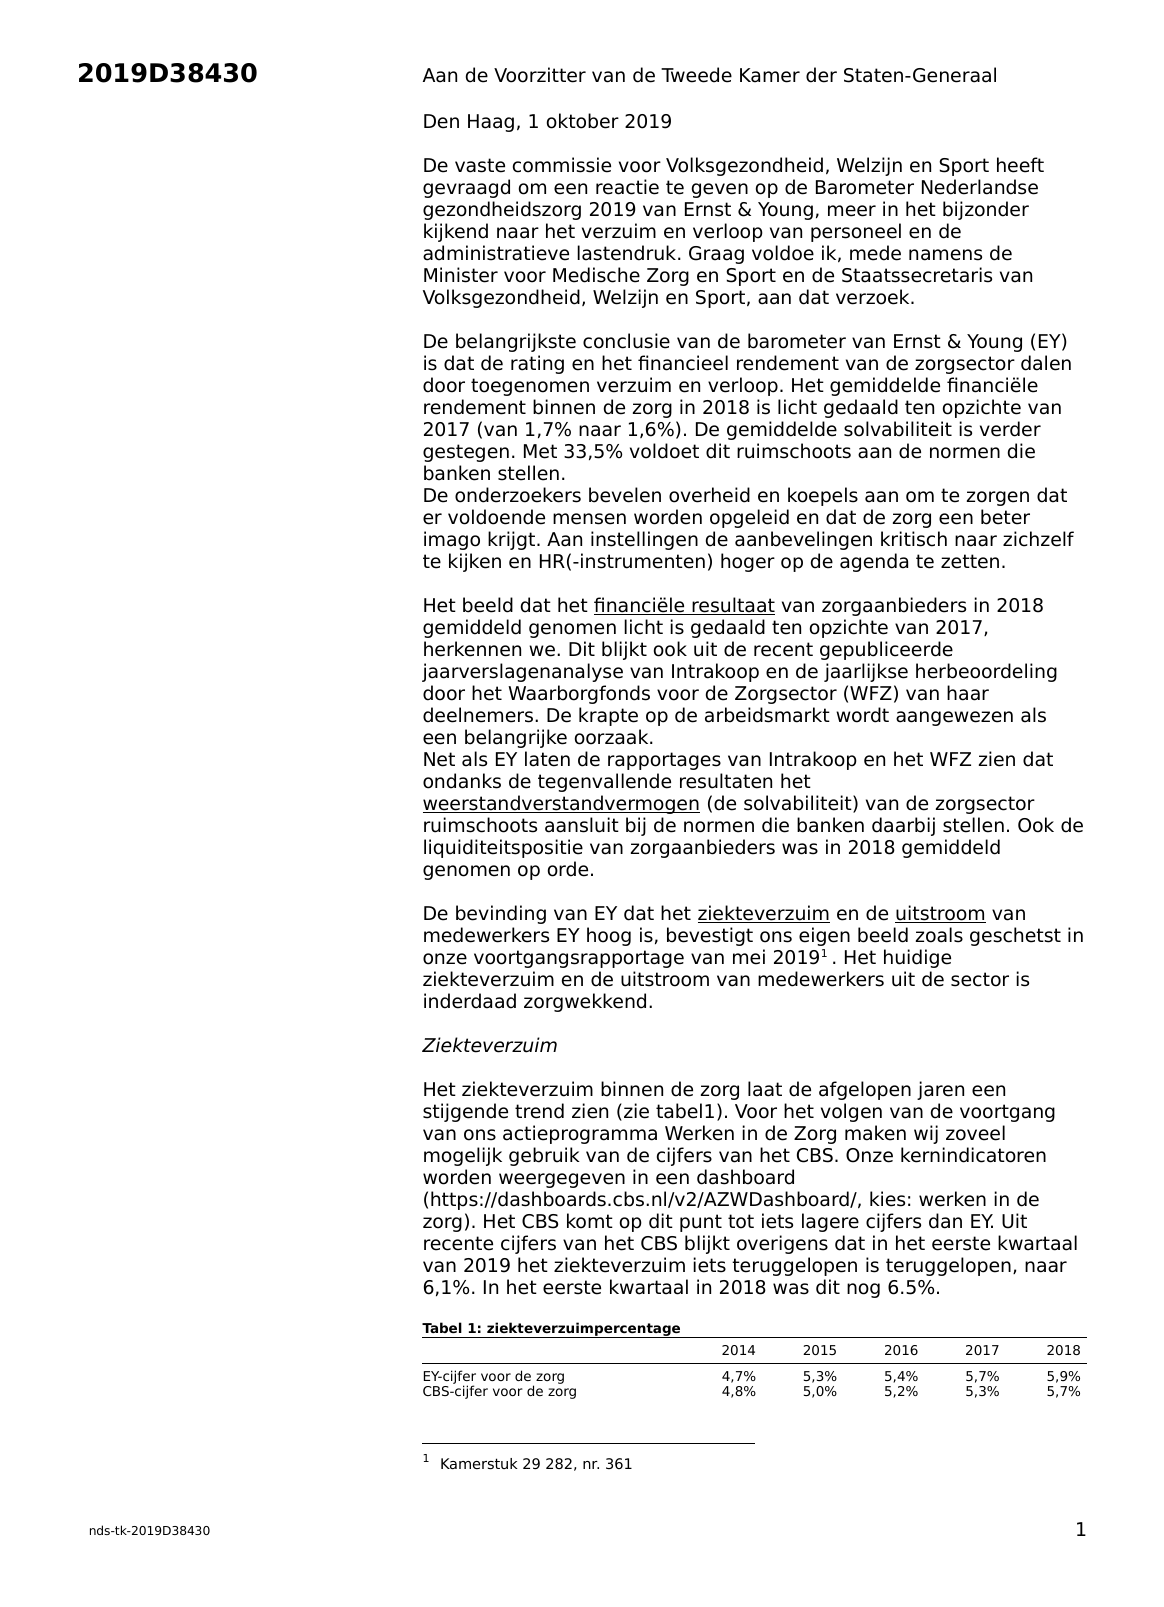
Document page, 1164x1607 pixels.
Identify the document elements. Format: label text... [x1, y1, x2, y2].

text De bevinding van EY dat het ziekteverzuim en de uitstroom van medewerkers EY hoog is, bevestigt ons eigen beeld zoals geschetst in onze voortgangsrapportage van mei 2019. Het huidige ziekteverzuim en de uitstroom van medewerkers uit de sector is inderdaad zorgwekkend. [422, 903, 1087, 1013]
text Den Haag, 1 oktober 2019 [422, 111, 1087, 133]
text 2019D38430 Aan de Voorzitter van de Tweede Kamer der Staten-Generaal [77, 59, 1087, 89]
table_cell 2014 [681, 1338, 762, 1363]
table_cell 4,8% [681, 1384, 762, 1400]
table_cell 2016 [843, 1338, 924, 1363]
table_cell 5,3% [762, 1364, 843, 1384]
table_cell 5,7% [1005, 1384, 1087, 1400]
table_cell 5,2% [843, 1384, 924, 1400]
table_cell 2015 [762, 1338, 843, 1363]
text Net als EY laten de rapportages van Intrakoop en het WFZ zien dat ondanks de tegenvallende resultaten het weerstandverstandvermogen (de solvabiliteit) van de zorgsector ruimschoots aansluit bij de normen die banken daarbij stellen. Ook de liquiditeitspositie van zorgaanbieders was in 2018 gemiddeld genomen op orde. [422, 749, 1087, 881]
table_cell EY-cijfer voor de zorg [422, 1364, 681, 1384]
table_cell [422, 1338, 681, 1363]
text Het ziekteverzuim binnen de zorg laat de afgelopen jaren een stijgende trend zien (zie tabel1). Voor het volgen van de voortgang van ons actieprogramma Werken in de Zorg maken wij zoveel mogelijk gebruik van de cijfers van het CBS. Onze kernindicatoren worden weergegeven in een dashboard (https://dashboards.cbs.nl/v2/AZWDashboard/, kies: werken in de zorg). Het CBS komt op dit punt tot iets lagere cijfers dan EY. Uit recente cijfers van het CBS blijkt overigens dat in het eerste kwartaal van 2019 het ziekteverzuim iets teruggelopen is teruggelopen, naar 6,1%. In het eerste kwartaal in 2018 was dit nog 6.5%. [422, 1079, 1087, 1299]
table_cell 5,7% [924, 1364, 1005, 1384]
text De vaste commissie voor Volksgezondheid, Welzijn en Sport heeft gevraagd om een reactie te geven op de Barometer Nederlandse gezondheidszorg 2019 van Ernst & Young, meer in het bijzonder kijkend naar het verzuim en verloop van personeel en de administratieve lastendruk. Graag voldoe ik, mede namens de Minister voor Medische Zorg en Sport en de Staatssecretaris van Volksgezondheid, Welzijn en Sport, aan dat verzoek. [422, 155, 1087, 309]
table_cell 2018 [1005, 1338, 1087, 1363]
text Het beeld dat het financiële resultaat van zorgaanbieders in 2018 gemiddeld genomen licht is gedaald ten opzichte van 2017, herkennen we. Dit blijkt ook uit de recent gepubliceerde jaarverslagenanalyse van Intrakoop en de jaarlijkse herbeoordeling door het Waarborgfonds voor de Zorgsector (WFZ) van haar deelnemers. De krapte op de arbeidsmarkt wordt aangewezen als een belangrijke oorzaak. [422, 595, 1087, 749]
table_cell 5,3% [924, 1384, 1005, 1400]
text De onderzoekers bevelen overheid en koepels aan om te zorgen dat er voldoende mensen worden opgeleid en dat de zorg een beter imago krijgt. Aan instellingen de aanbevelingen kritisch naar zichzelf te kijken en HR(-instrumenten) hoger op de agenda te zetten. [422, 485, 1087, 573]
table_cell 5,0% [762, 1384, 843, 1400]
text De belangrijkste conclusie van de barometer van Ernst & Young (EY) is dat de rating en het financieel rendement van de zorgsector dalen door toegenomen verzuim en verloop. Het gemiddelde financiële rendement binnen de zorg in 2018 is licht gedaald ten opzichte van 2017 (van 1,7% naar 1,6%). De gemiddelde solvabiliteit is verder gestegen. Met 33,5% voldoet dit ruimschoots aan de normen die banken stellen. [422, 331, 1087, 485]
text Kamerstuk 29 282, nr. 361 [422, 1452, 1087, 1474]
subtitle Ziekteverzuim [422, 1035, 1087, 1057]
table_cell 5,9% [1005, 1364, 1087, 1384]
table_cell 2017 [924, 1338, 1005, 1363]
table_cell CBS-cijfer voor de zorg [422, 1384, 681, 1400]
text nds-tk-2019D38430 [88, 1524, 323, 1538]
table_cell 4,7% [681, 1364, 762, 1384]
table_cell 5,4% [843, 1364, 924, 1384]
table_header Tabel 1: ziekteverzuimpercentage [422, 1321, 1087, 1337]
